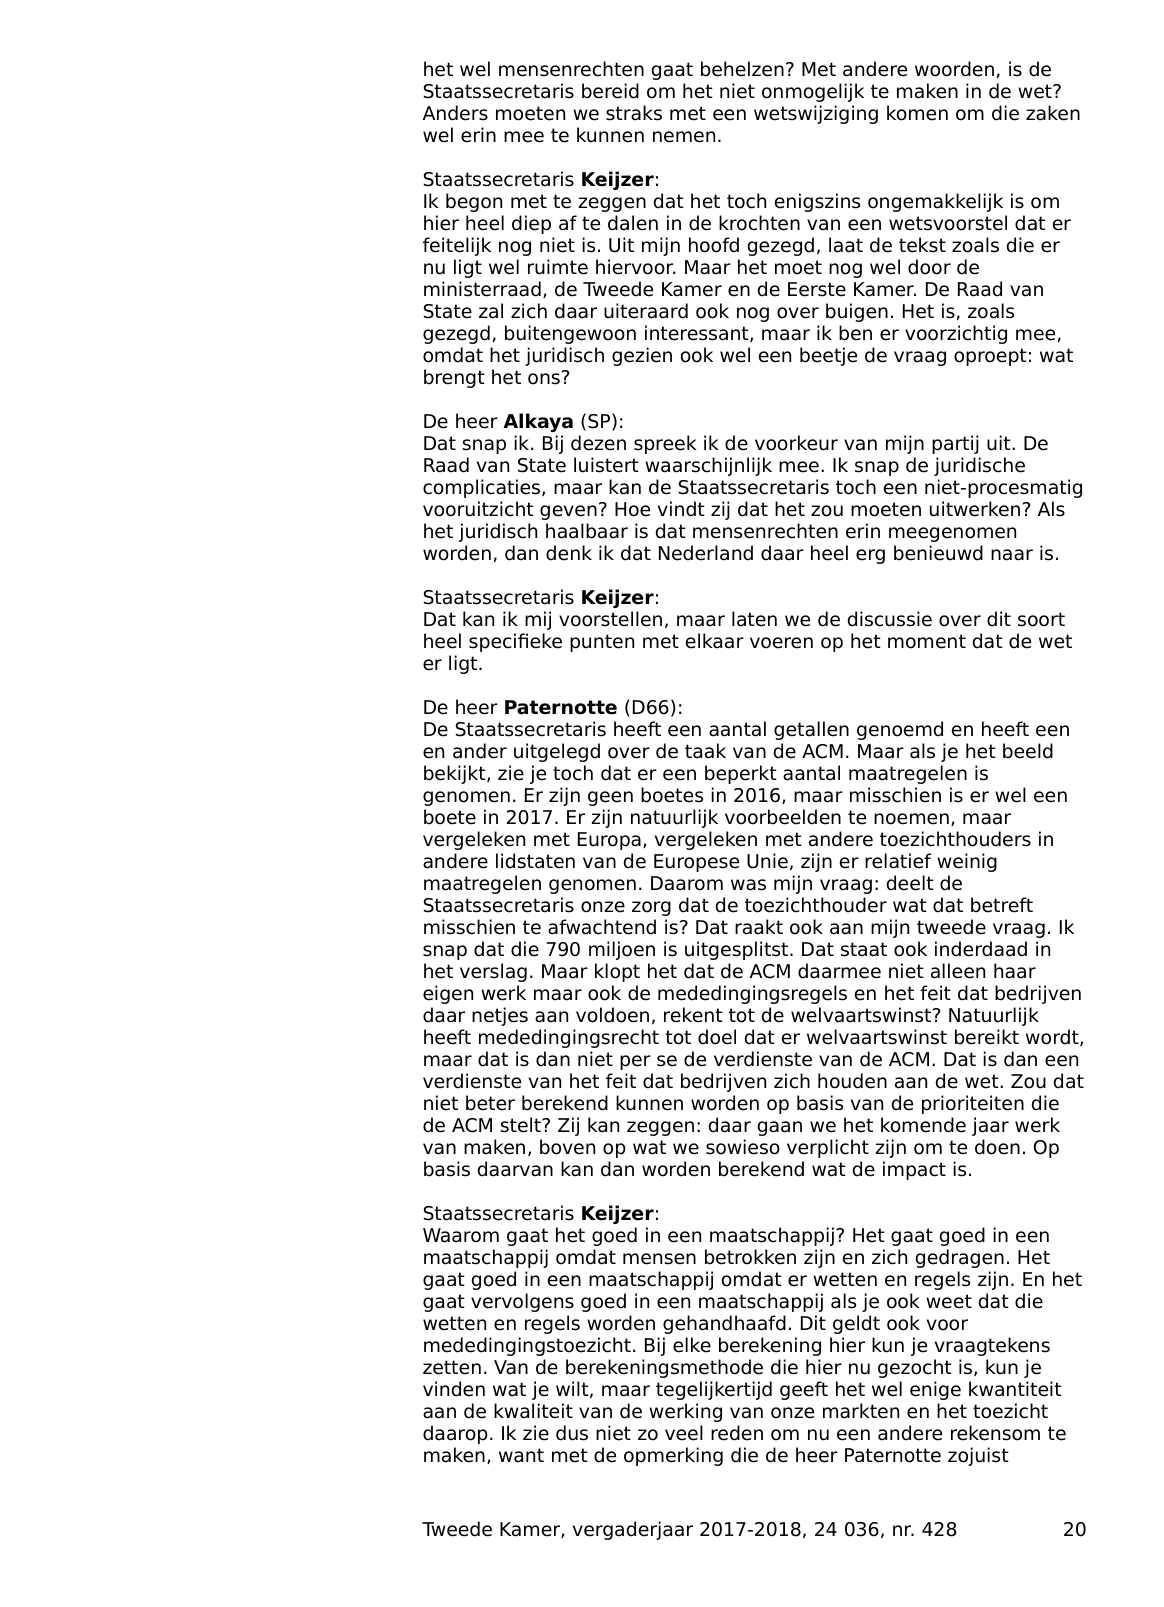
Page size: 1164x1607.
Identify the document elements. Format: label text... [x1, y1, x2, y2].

text Waarom gaat het goed in een maatschappij? Het gaat goed in een maatschappij omdat mensen betrokken zijn en zich gedragen. Het gaat goed in een maatschappij omdat er wetten en regels zijn. En het gaat vervolgens goed in een maatschappij als je ook weet dat die wetten en regels worden gehandhaafd. Dit geldt ook voor mededingingstoezicht. Bij elke berekening hier kun je vraagtekens zetten. Van de berekeningsmethode die hier nu gezocht is, kun je vinden wat je wilt, maar tegelijkertijd geeft het wel enige kwantiteit aan de kwaliteit van de werking van onze markten en het toezicht daarop. Ik zie dus niet zo veel reden om nu een andere rekensom te maken, want met de opmerking die de heer Paternotte zojuist [422, 1225, 1087, 1467]
text het wel mensenrechten gaat behelzen? Met andere woorden, is de Staatssecretaris bereid om het niet onmogelijk te maken in de wet? Anders moeten we straks met een wetswijziging komen om die zaken wel erin mee te kunnen nemen. [422, 59, 1087, 147]
text Staatssecretaris Keijzer: [422, 169, 1087, 191]
text Staatssecretaris Keijzer: [422, 1203, 1087, 1225]
text Dat snap ik. Bij dezen spreek ik de voorkeur van mijn partij uit. De Raad van State luistert waarschijnlijk mee. Ik snap de juridische complicaties, maar kan de Staatssecretaris toch een niet-procesmatig vooruitzicht geven? Hoe vindt zij dat het zou moeten uitwerken? Als het juridisch haalbaar is dat mensenrechten erin meegenomen worden, dan denk ik dat Nederland daar heel erg benieuwd naar is. [422, 433, 1087, 565]
text Ik begon met te zeggen dat het toch enigszins ongemakkelijk is om hier heel diep af te dalen in de krochten van een wetsvoorstel dat er feitelijk nog niet is. Uit mijn hoofd gezegd, laat de tekst zoals die er nu ligt wel ruimte hiervoor. Maar het moet nog wel door de ministerraad, de Tweede Kamer en de Eerste Kamer. De Raad van State zal zich daar uiteraard ook nog over buigen. Het is, zoals gezegd, buitengewoon interessant, maar ik ben er voorzichtig mee, omdat het juridisch gezien ook wel een beetje de vraag oproept: wat brengt het ons? [422, 191, 1087, 389]
text De heer Alkaya (SP): [422, 411, 1087, 433]
text De Staatssecretaris heeft een aantal getallen genoemd en heeft een en ander uitgelegd over de taak van de ACM. Maar als je het beeld bekijkt, zie je toch dat er een beperkt aantal maatregelen is genomen. Er zijn geen boetes in 2016, maar misschien is er wel een boete in 2017. Er zijn natuurlijk voorbeelden te noemen, maar vergeleken met Europa, vergeleken met andere toezichthouders in andere lidstaten van de Europese Unie, zijn er relatief weinig maatregelen genomen. Daarom was mijn vraag: deelt de Staatssecretaris onze zorg dat de toezichthouder wat dat betreft misschien te afwachtend is? Dat raakt ook aan mijn tweede vraag. Ik snap dat die 790 miljoen is uitgesplitst. Dat staat ook inderdaad in het verslag. Maar klopt het dat de ACM daarmee niet alleen haar eigen werk maar ook de mededingingsregels en het feit dat bedrijven daar netjes aan voldoen, rekent tot de welvaartswinst? Natuurlijk heeft mededingingsrecht tot doel dat er welvaartswinst bereikt wordt, maar dat is dan niet per se de verdienste van de ACM. Dat is dan een verdienste van het feit dat bedrijven zich houden aan de wet. Zou dat niet beter berekend kunnen worden op basis van de prioriteiten die de ACM stelt? Zij kan zeggen: daar gaan we het komende jaar werk van maken, boven op wat we sowieso verplicht zijn om te doen. Op basis daarvan kan dan worden berekend wat de impact is. [422, 719, 1087, 1181]
text Dat kan ik mij voorstellen, maar laten we de discussie over dit soort heel specifieke punten met elkaar voeren op het moment dat de wet er ligt. [422, 609, 1087, 675]
text De heer Paternotte (D66): [422, 697, 1087, 719]
text Staatssecretaris Keijzer: [422, 587, 1087, 609]
